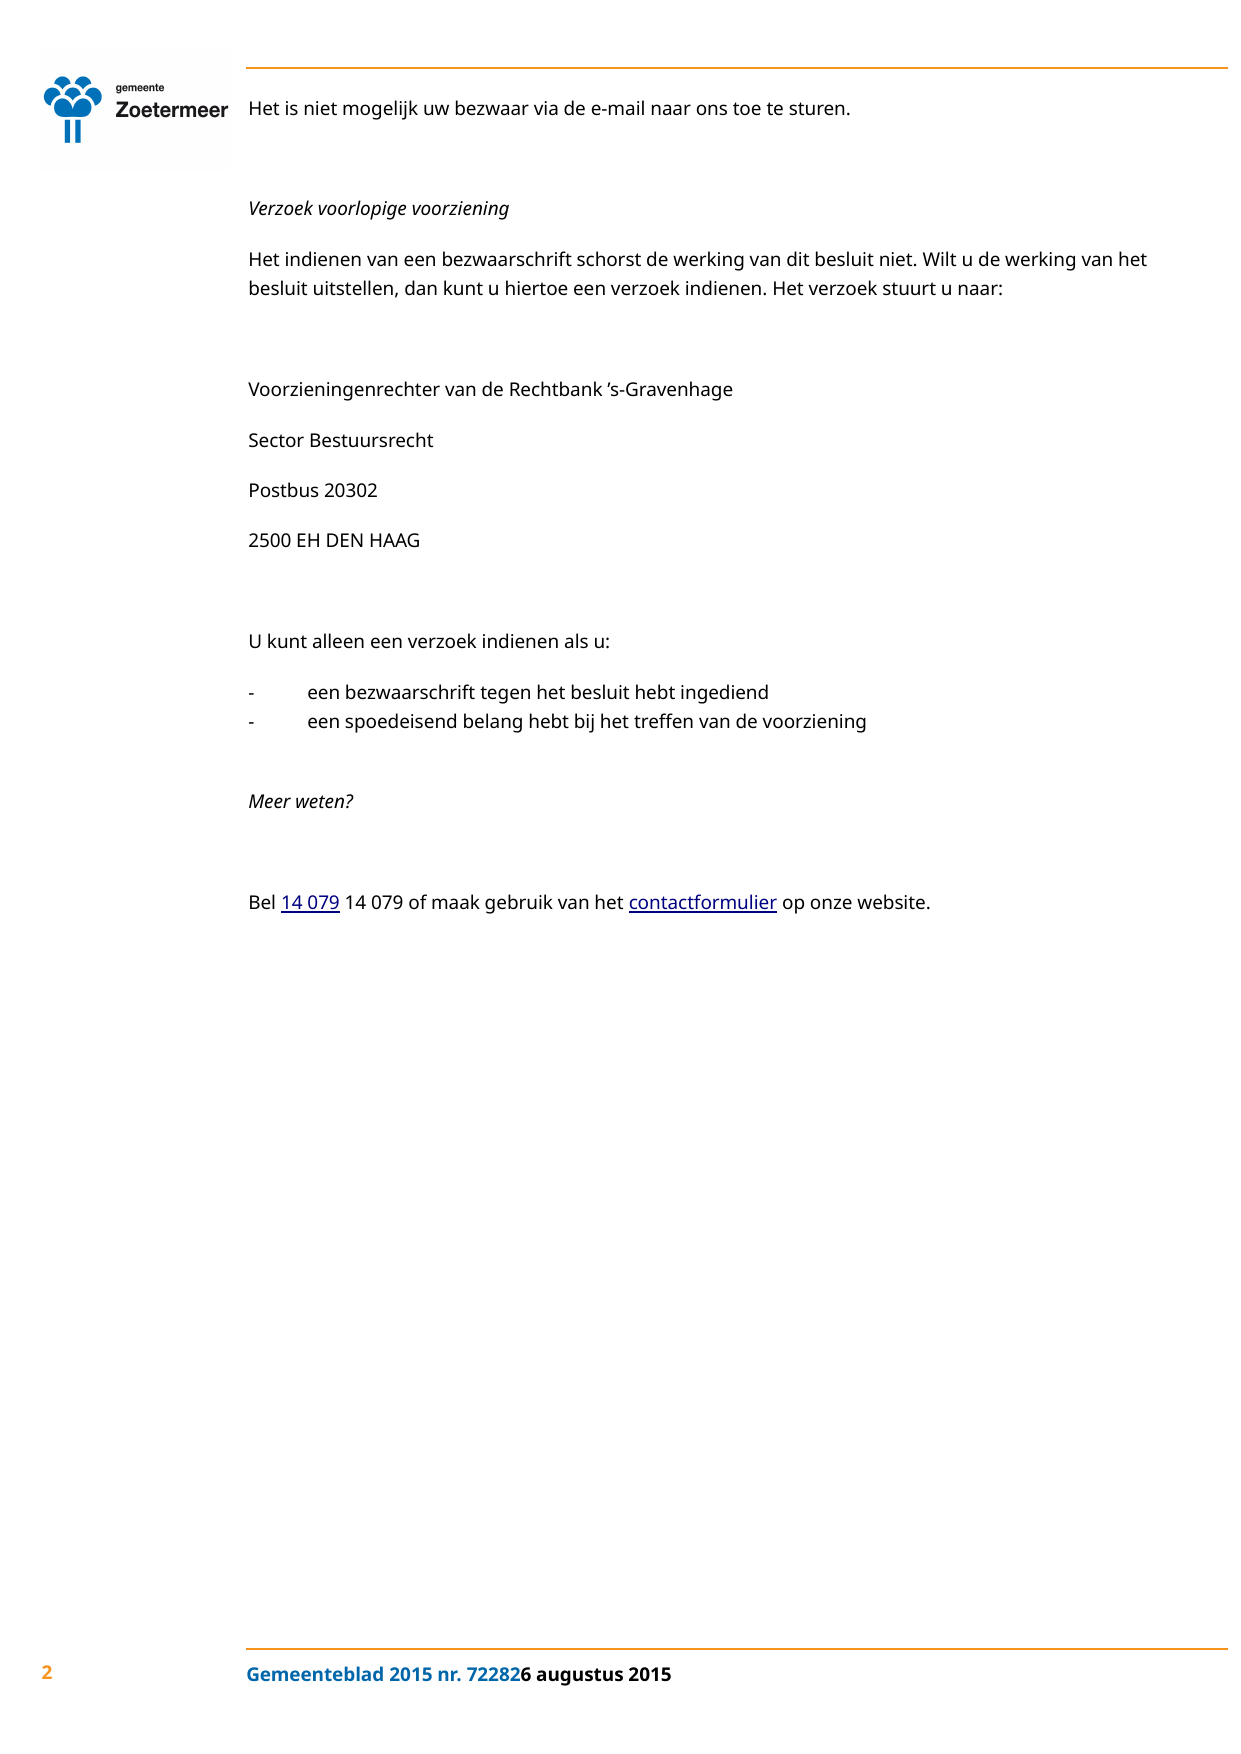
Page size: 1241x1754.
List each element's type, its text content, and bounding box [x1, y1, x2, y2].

list een spoedeisend belang hebt bij het treffen van de voorziening [248, 708, 1152, 734]
text Postbus 20302 [248, 477, 1152, 503]
text Verzoek voorlopige voorziening [248, 196, 1152, 221]
text Sector Bestuursrecht [248, 427, 1152, 453]
text Het indienen van een bezwaarschrift schorst de werking van dit besluit niet. Wilt u de werking van het besluit uitstellen, dan kunt u hiertoe een verzoek indienen. Het verzoek stuurt u naar: [248, 246, 1152, 301]
text Meer weten? [248, 788, 1152, 814]
text Bel 14 079 14 079 of maak gebruik van het contactformulier op onze website. [248, 889, 1152, 915]
text Voorzieningenrechter van de Rechtbank ’s-Gravenhage [248, 376, 1152, 402]
list een bezwaarschrift tegen het besluit hebt ingediend [248, 679, 1152, 705]
text U kunt alleen een verzoek indienen als u: [248, 628, 1152, 654]
text 2500 EH DEN HAAG [248, 528, 1152, 553]
picture [41, 47, 231, 172]
text Het is niet mogelijk uw bezwaar via de e-mail naar ons toe te sturen. [248, 95, 1152, 121]
